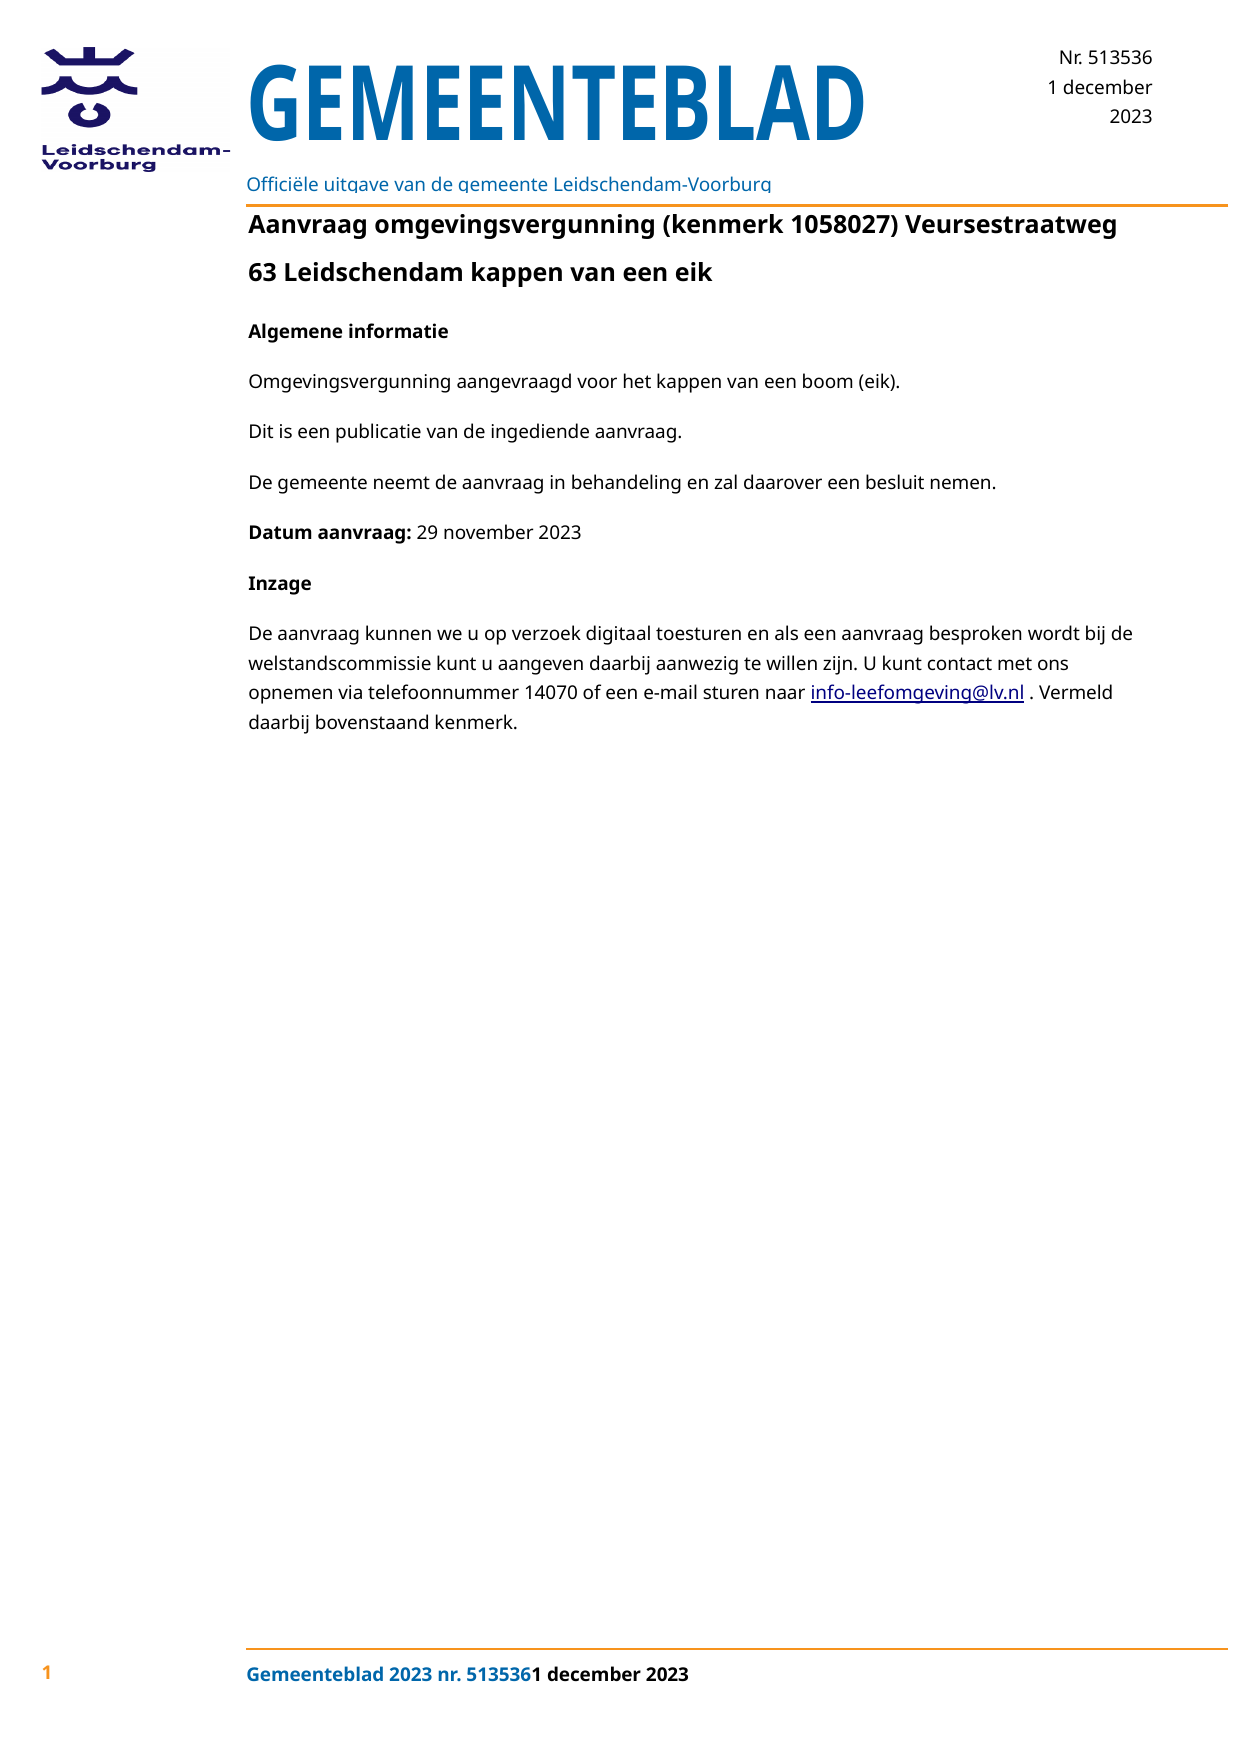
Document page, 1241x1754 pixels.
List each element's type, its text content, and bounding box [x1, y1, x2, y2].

text De gemeente neemt de aanvraag in behandeling en zal daarover een besluit nemen. [248, 469, 1152, 495]
text Omgevingsvergunning aangevraagd voor het kappen van een boom (eik). [248, 368, 1152, 394]
text Datum aanvraag: 29 november 2023 [248, 519, 1152, 545]
text Algemene informatie [248, 318, 1152, 344]
text Aanvraag omgevingsvergunning (kenmerk 1058027) Veursestraatweg 63 Leidschendam kappen van een eik [248, 207, 1152, 288]
picture [41, 47, 231, 172]
text De aanvraag kunnen we u op verzoek digitaal toesturen en als een aanvraag besproken wordt bij de welstandscommissie kunt u aangeven daarbij aanwezig te willen zijn. U kunt contact met ons opnemen via telefoonnummer 14070 of een e-mail sturen naar info-leefomgeving@lv.nl . Vermeld daarbij bovenstaand kenmerk. [248, 620, 1152, 735]
text Dit is een publicatie van de ingediende aanvraag. [248, 419, 1152, 444]
text Inzage [248, 570, 1152, 596]
